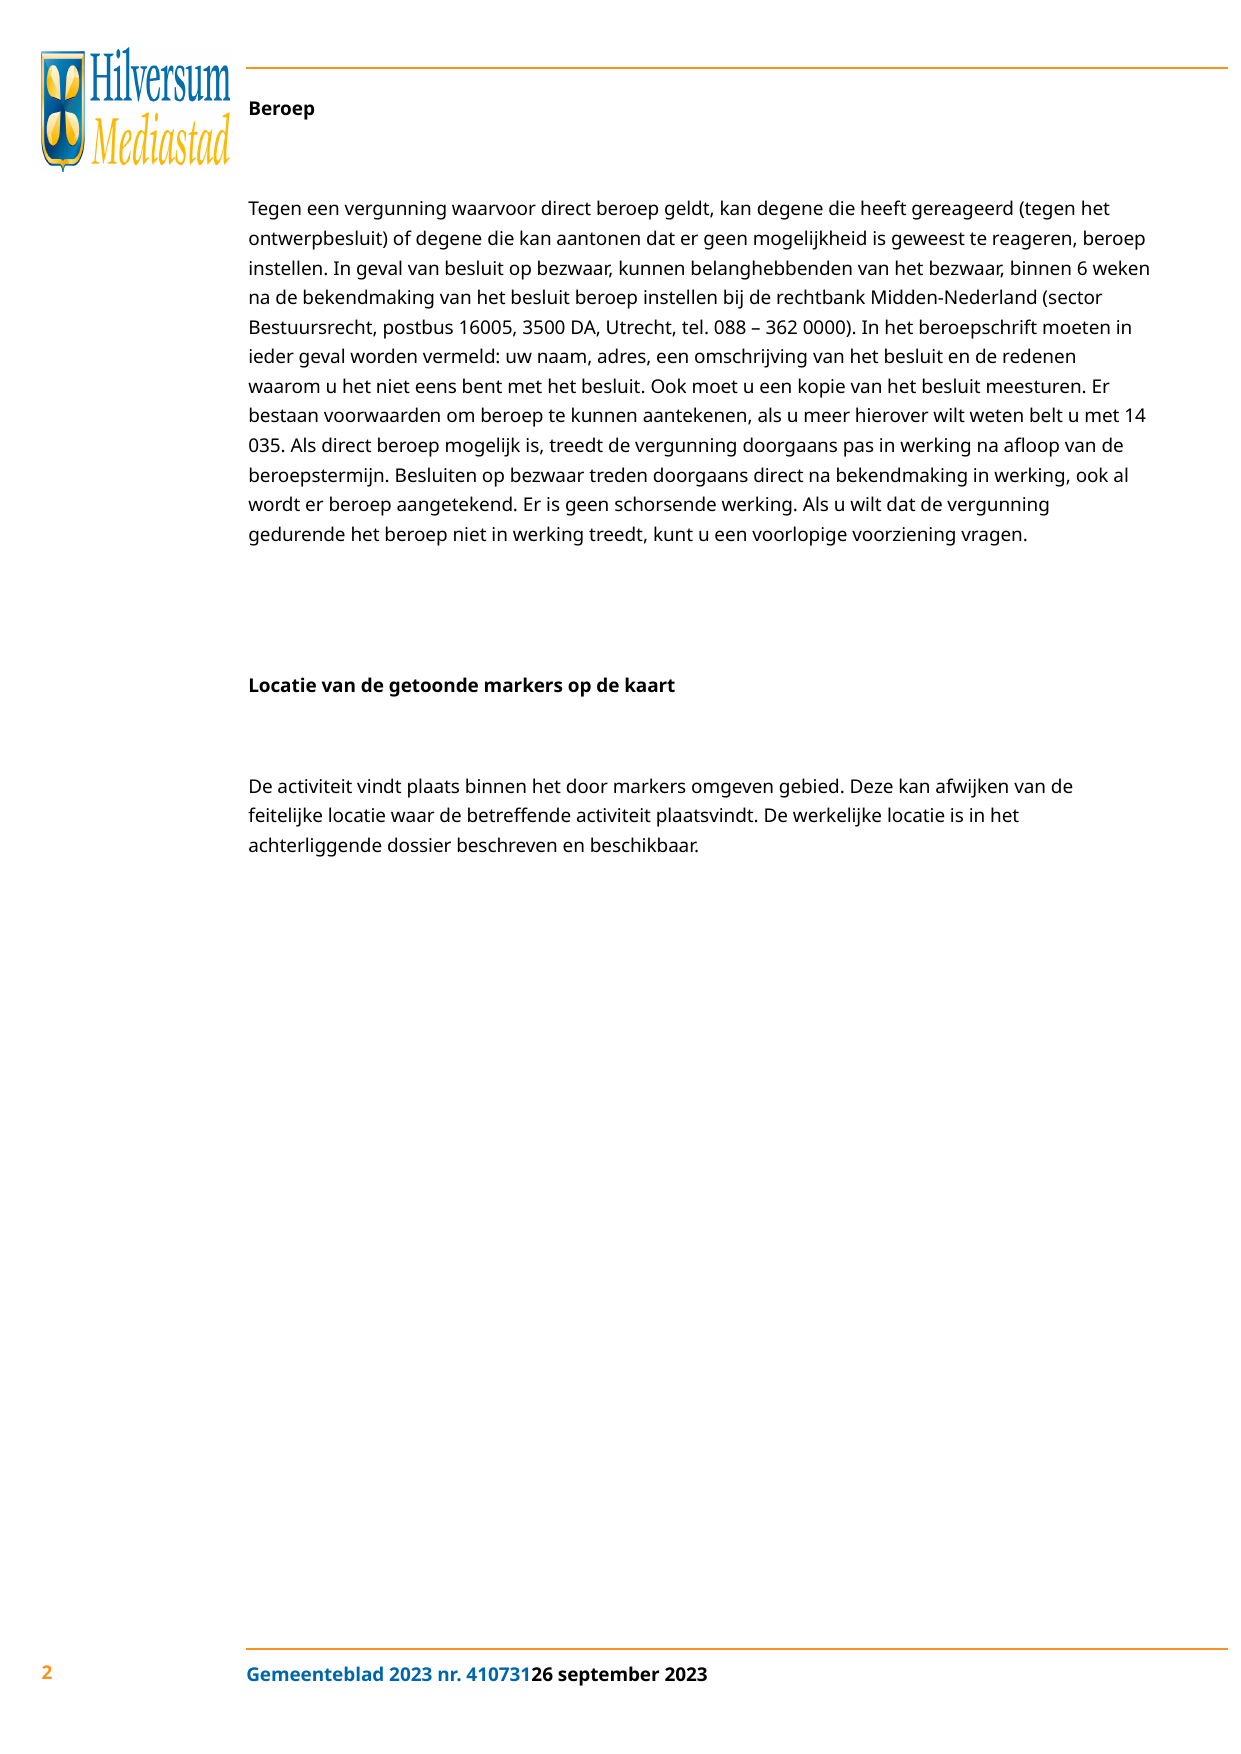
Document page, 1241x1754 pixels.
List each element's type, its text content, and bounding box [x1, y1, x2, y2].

text Tegen een vergunning waarvoor direct beroep geldt, kan degene die heeft gereageerd (tegen het ontwerpbesluit) of degene die kan aantonen dat er geen mogelijkheid is geweest te reageren, beroep instellen. In geval van besluit op bezwaar, kunnen belanghebbenden van het bezwaar, binnen 6 weken na de bekendmaking van het besluit beroep instellen bij de rechtbank Midden-Nederland (sector Bestuursrecht, postbus 16005, 3500 DA, Utrecht, tel. 088 – 362 0000). In het beroepschrift moeten in ieder geval worden vermeld: uw naam, adres, een omschrijving van het besluit en de redenen waarom u het niet eens bent met het besluit. Ook moet u een kopie van het besluit meesturen. Er bestaan voorwaarden om beroep te kunnen aantekenen, als u meer hierover wilt weten belt u met 14 035. Als direct beroep mogelijk is, treedt de vergunning doorgaans pas in werking na afloop van de beroepstermijn. Besluiten op bezwaar treden doorgaans direct na bekendmaking in werking, ook al wordt er beroep aangetekend. Er is geen schorsende werking. Als u wilt dat de vergunning gedurende het beroep niet in werking treedt, kunt u een voorlopige voorziening vragen. [248, 196, 1152, 547]
text Beroep [248, 95, 1152, 121]
text De activiteit vindt plaats binnen het door markers omgeven gebied. Deze kan afwijken van de feitelijke locatie waar de betreffende activiteit plaatsvindt. De werkelijke locatie is in het achterliggende dossier beschreven en beschikbaar. [248, 773, 1152, 858]
picture [41, 47, 231, 172]
text Locatie van de getoonde markers op de kaart [248, 672, 1152, 698]
